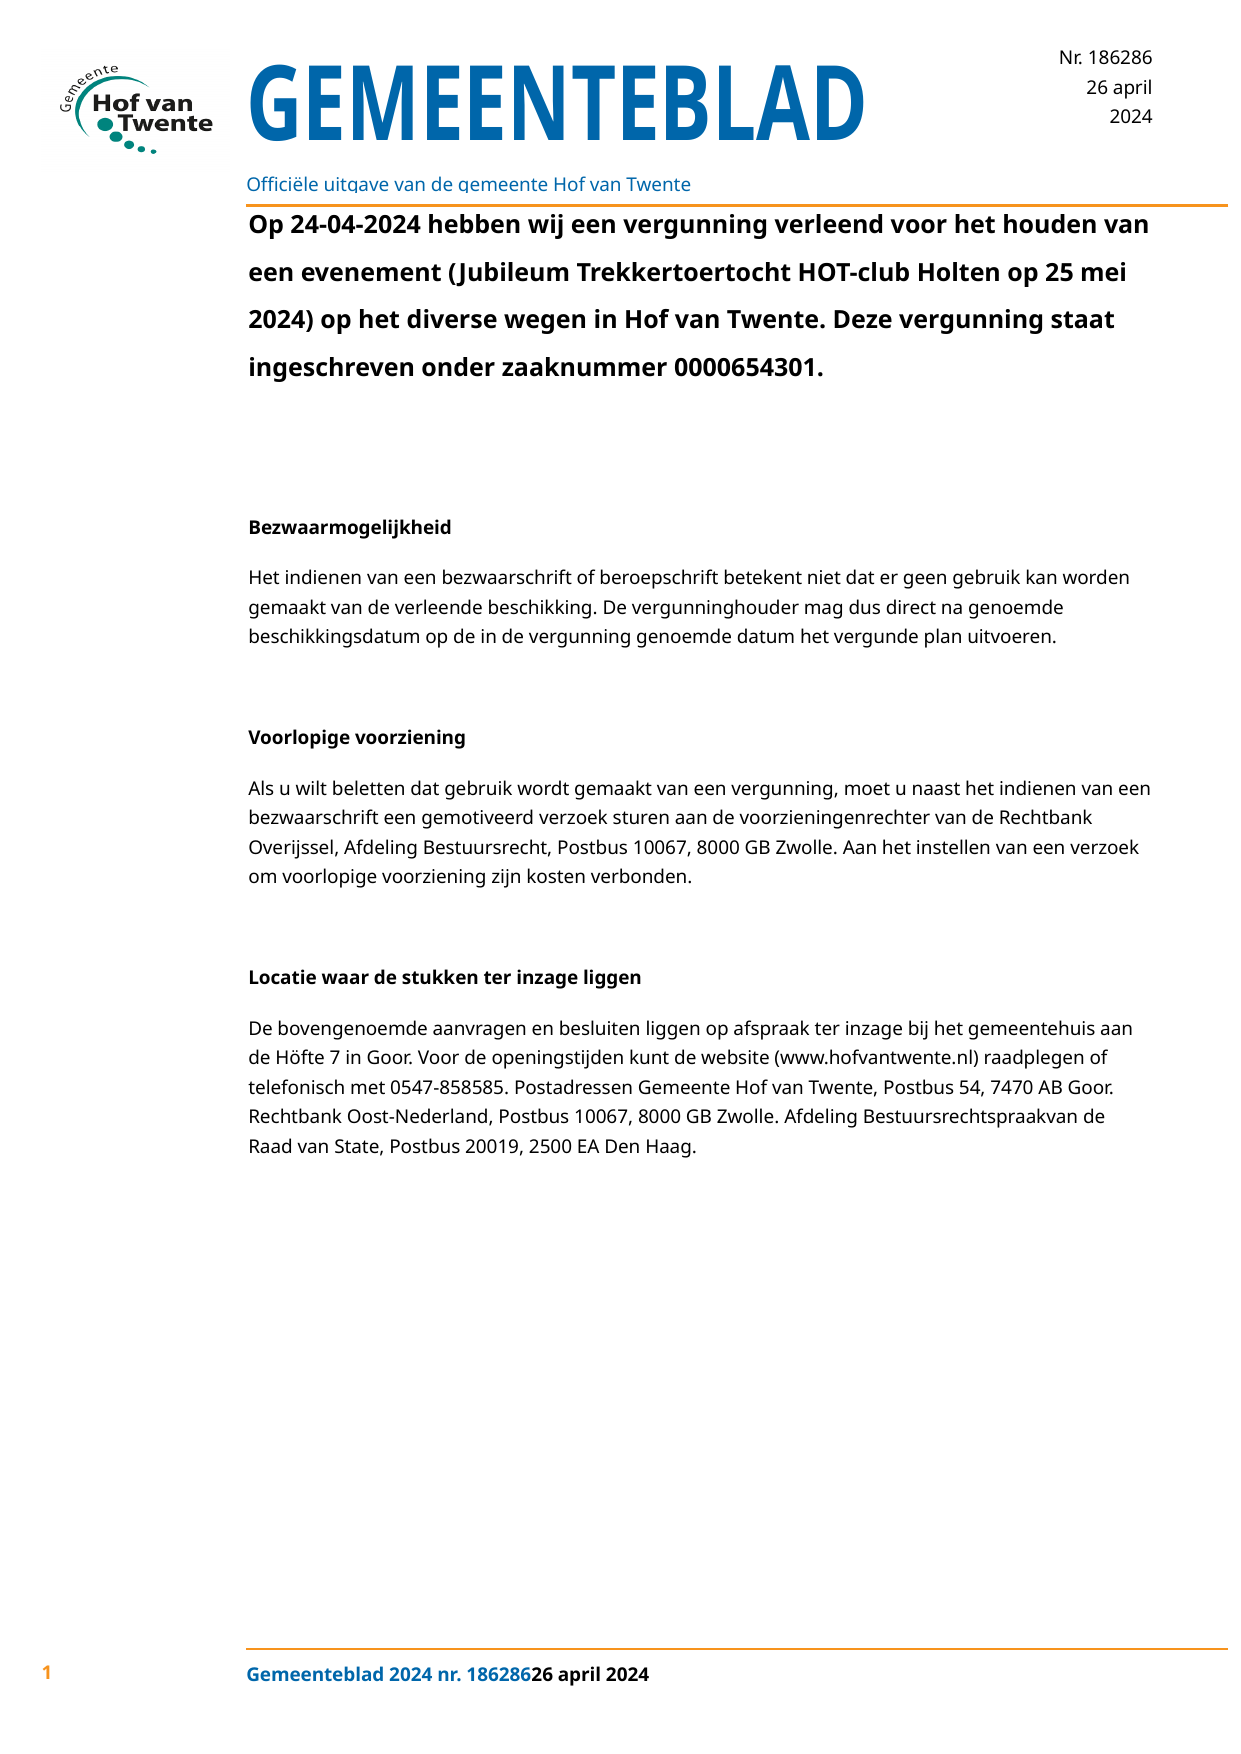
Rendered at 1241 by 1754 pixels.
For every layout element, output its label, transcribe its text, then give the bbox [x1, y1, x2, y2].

text Locatie waar de stukken ter inzage liggen [248, 964, 1152, 990]
text De bovengenoemde aanvragen en besluiten liggen op afspraak ter inzage bij het gemeentehuis aan de Höfte 7 in Goor. Voor de openingstijden kunt de website (www.hofvantwente.nl) raadplegen of telefonisch met 0547-858585. Postadressen Gemeente Hof van Twente, Postbus 54, 7470 AB Goor. Rechtbank Oost-Nederland, Postbus 10067, 8000 GB Zwolle. Afdeling Bestuursrechtspraakvan de Raad van State, Postbus 20019, 2500 EA Den Haag. [248, 1015, 1152, 1159]
text Op 24-04-2024 hebben wij een vergunning verleend voor het houden van een evenement (Jubileum Trekkertoertocht HOT-club Holten op 25 mei 2024) op het diverse wegen in Hof van Twente. Deze vergunning staat ingeschreven onder zaaknummer 0000654301. [248, 207, 1152, 384]
picture [41, 47, 231, 172]
text Bezwaarmogelijkheid [248, 514, 1152, 540]
text Als u wilt beletten dat gebruik wordt gemaakt van een vergunning, moet u naast het indienen van een bezwaarschrift een gemotiveerd verzoek sturen aan de voorzieningenrechter van de Rechtbank Overijssel, Afdeling Bestuursrecht, Postbus 10067, 8000 GB Zwolle. Aan het instellen van een verzoek om voorlopige voorziening zijn kosten verbonden. [248, 775, 1152, 889]
text Het indienen van een bezwaarschrift of beroepschrift betekent niet dat er geen gebruik kan worden gemaakt van de verleende beschikking. De vergunninghouder mag dus direct na genoemde beschikkingsdatum op de in de vergunning genoemde datum het vergunde plan uitvoeren. [248, 564, 1152, 649]
text Voorlopige voorziening [248, 724, 1152, 750]
